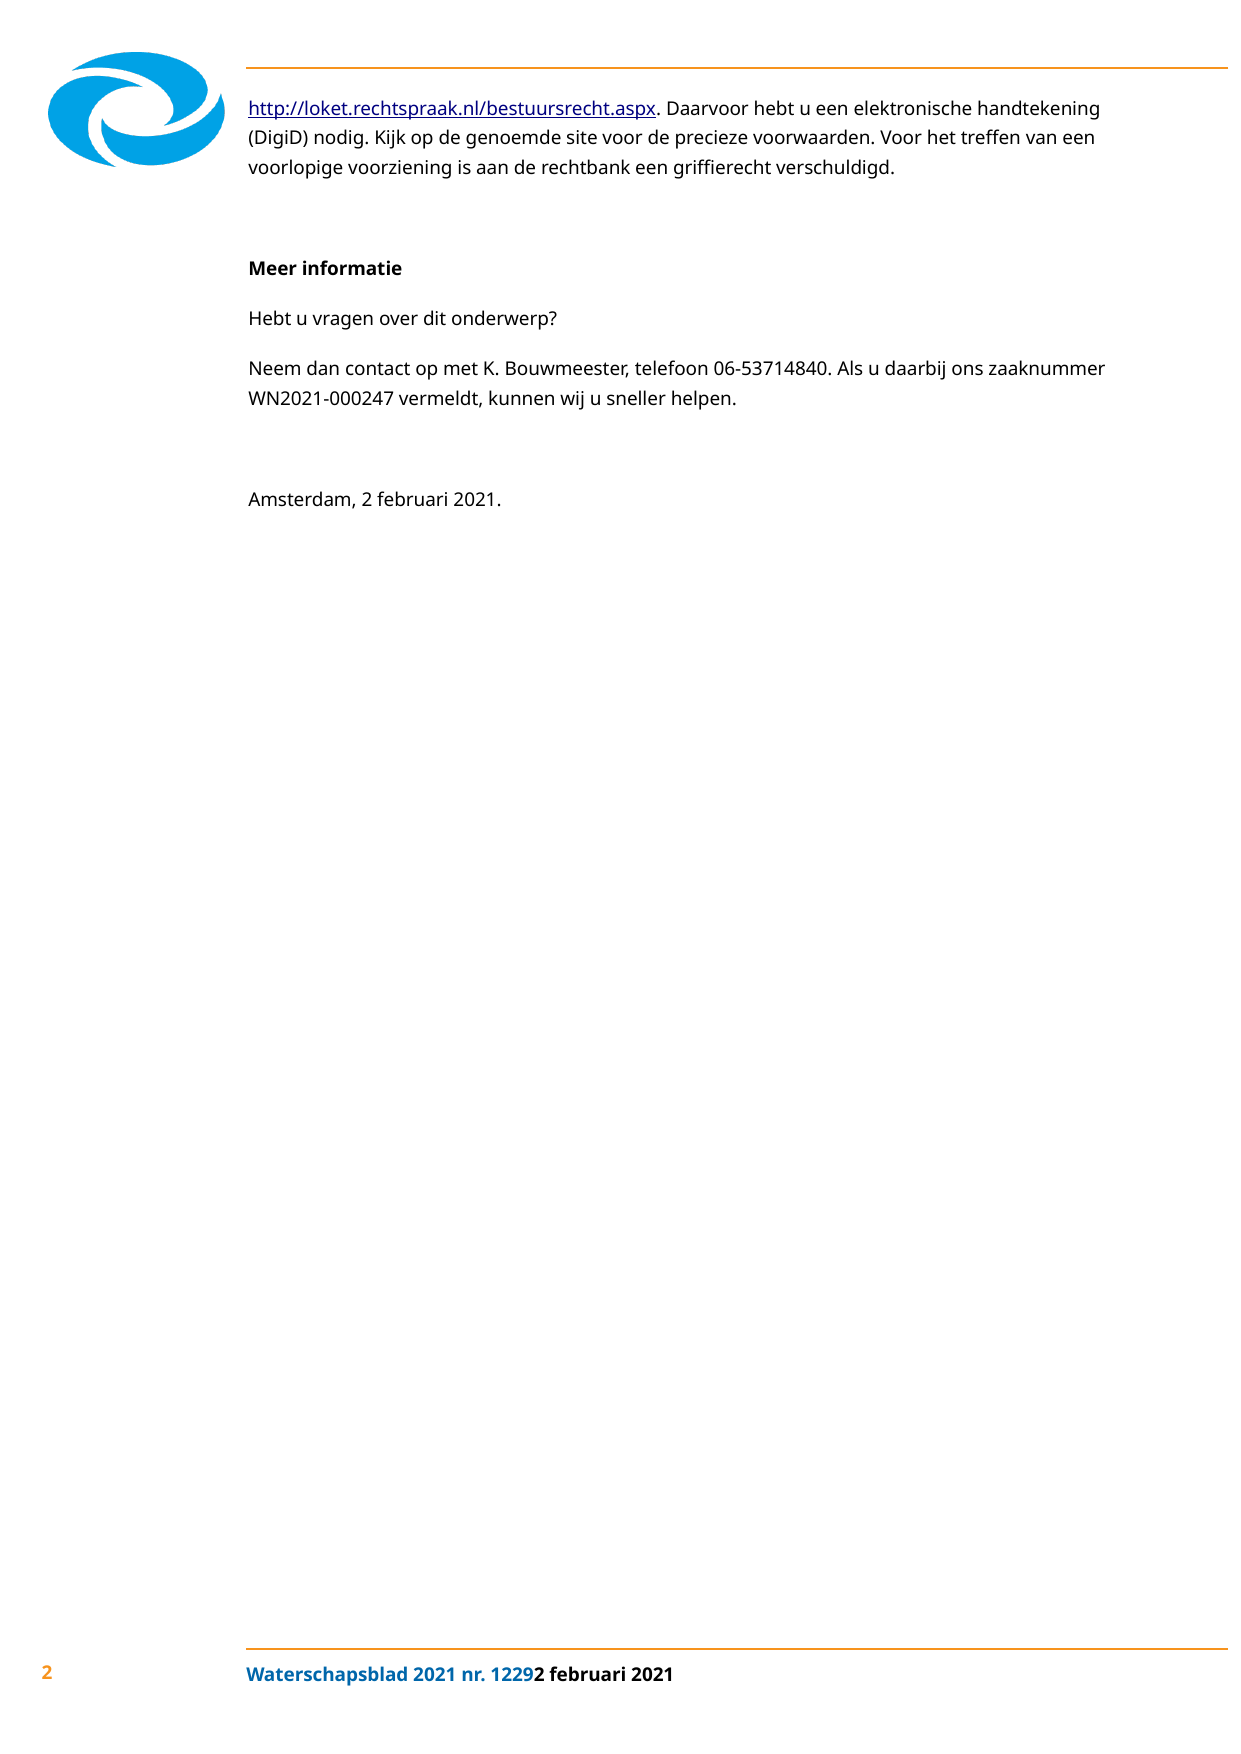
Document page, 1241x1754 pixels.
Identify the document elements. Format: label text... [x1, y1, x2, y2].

picture [41, 47, 231, 172]
text Amsterdam, 2 februari 2021. [248, 486, 1152, 512]
text Meer informatie [248, 255, 1152, 281]
text Hebt u vragen over dit onderwerp? [248, 305, 1152, 331]
text Neem dan contact op met K. Bouwmeester, telefoon 06-53714840. Als u daarbij ons zaaknummer WN2021-000247 vermeldt, kunnen wij u sneller helpen. [248, 356, 1152, 411]
text http://loket.rechtspraak.nl/bestuursrecht.aspx. Daarvoor hebt u een elektronische handtekening (DigiD) nodig. Kijk op de genoemde site voor de precieze voorwaarden. Voor het treffen van een voorlopige voorziening is aan de rechtbank een griffierecht verschuldigd. [248, 95, 1152, 180]
